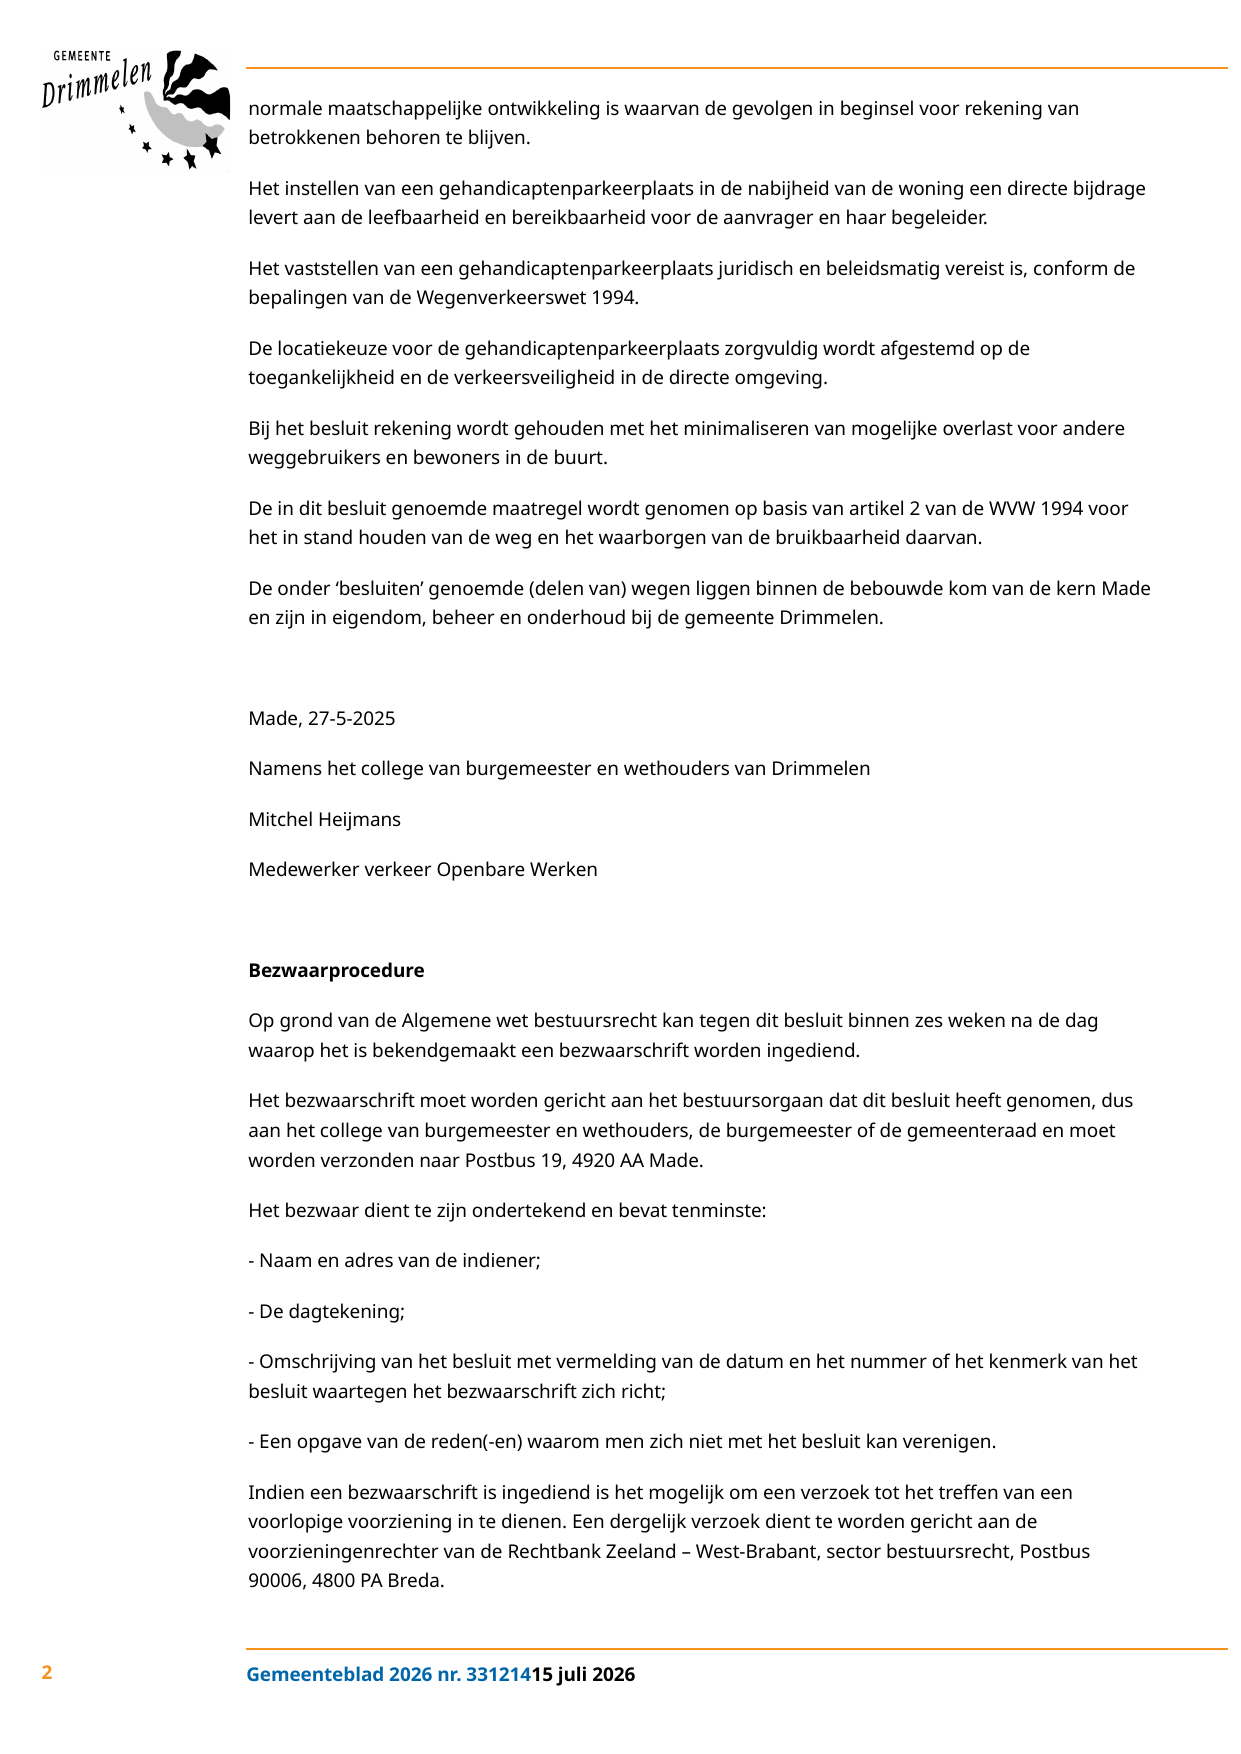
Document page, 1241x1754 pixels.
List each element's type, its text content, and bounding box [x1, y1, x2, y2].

text De in dit besluit genoemde maatregel wordt genomen op basis van artikel 2 van de WVW 1994 voor het in stand houden van de weg en het waarborgen van de bruikbaarheid daarvan. [248, 495, 1152, 550]
text normale maatschappelijke ontwikkeling is waarvan de gevolgen in beginsel voor rekening van betrokkenen behoren te blijven. [248, 95, 1152, 150]
text Mitchel Heijmans [248, 806, 1152, 832]
text De locatiekeuze voor de gehandicaptenparkeerplaats zorgvuldig wordt afgestemd op de toegankelijkheid en de verkeersveiligheid in de directe omgeving. [248, 335, 1152, 390]
text Het bezwaarschrift moet worden gericht aan het bestuursorgaan dat dit besluit heeft genomen, dus aan het college van burgemeester en wethouders, de burgemeester of de gemeenteraad en moet worden verzonden naar Postbus 19, 4920 AA Made. [248, 1088, 1152, 1173]
text Bezwaarprocedure [248, 957, 1152, 983]
text - Een opgave van de reden(-en) waarom men zich niet met het besluit kan verenigen. [248, 1428, 1152, 1454]
text - De dagtekening; [248, 1298, 1152, 1324]
text Op grond van de Algemene wet bestuursrecht kan tegen dit besluit binnen zes weken na de dag waarop het is bekendgemaakt een bezwaarschrift worden ingediend. [248, 1008, 1152, 1063]
text Het vaststellen van een gehandicaptenparkeerplaats juridisch en beleidsmatig vereist is, conform de bepalingen van de Wegenverkeerswet 1994. [248, 255, 1152, 310]
text Het bezwaar dient te zijn ondertekend en bevat tenminste: [248, 1197, 1152, 1223]
text Het instellen van een gehandicaptenparkeerplaats in de nabijheid van de woning een directe bijdrage levert aan de leefbaarheid en bereikbaarheid voor de aanvrager en haar begeleider. [248, 175, 1152, 230]
text Medewerker verkeer Openbare Werken [248, 856, 1152, 882]
picture [41, 47, 231, 172]
text Namens het college van burgemeester en wethouders van Drimmelen [248, 756, 1152, 781]
text - Omschrijving van het besluit met vermelding van de datum en het nummer of het kenmerk van het besluit waartegen het bezwaarschrift zich richt; [248, 1348, 1152, 1404]
text Indien een bezwaarschrift is ingediend is het mogelijk om een verzoek tot het treffen van een voorlopige voorziening in te dienen. Een dergelijk verzoek dient te worden gericht aan de voorzieningenrechter van de Rechtbank Zeeland – West-Brabant, sector bestuursrecht, Postbus 90006, 4800 PA Breda. [248, 1479, 1152, 1593]
text Made, 27-5-2025 [248, 705, 1152, 731]
text Bij het besluit rekening wordt gehouden met het minimaliseren van mogelijke overlast voor andere weggebruikers en bewoners in de buurt. [248, 415, 1152, 470]
text De onder ‘besluiten’ genoemde (delen van) wegen liggen binnen de bebouwde kom van de kern Made en zijn in eigendom, beheer en onderhoud bij de gemeente Drimmelen. [248, 575, 1152, 630]
text - Naam en adres van de indiener; [248, 1248, 1152, 1273]
